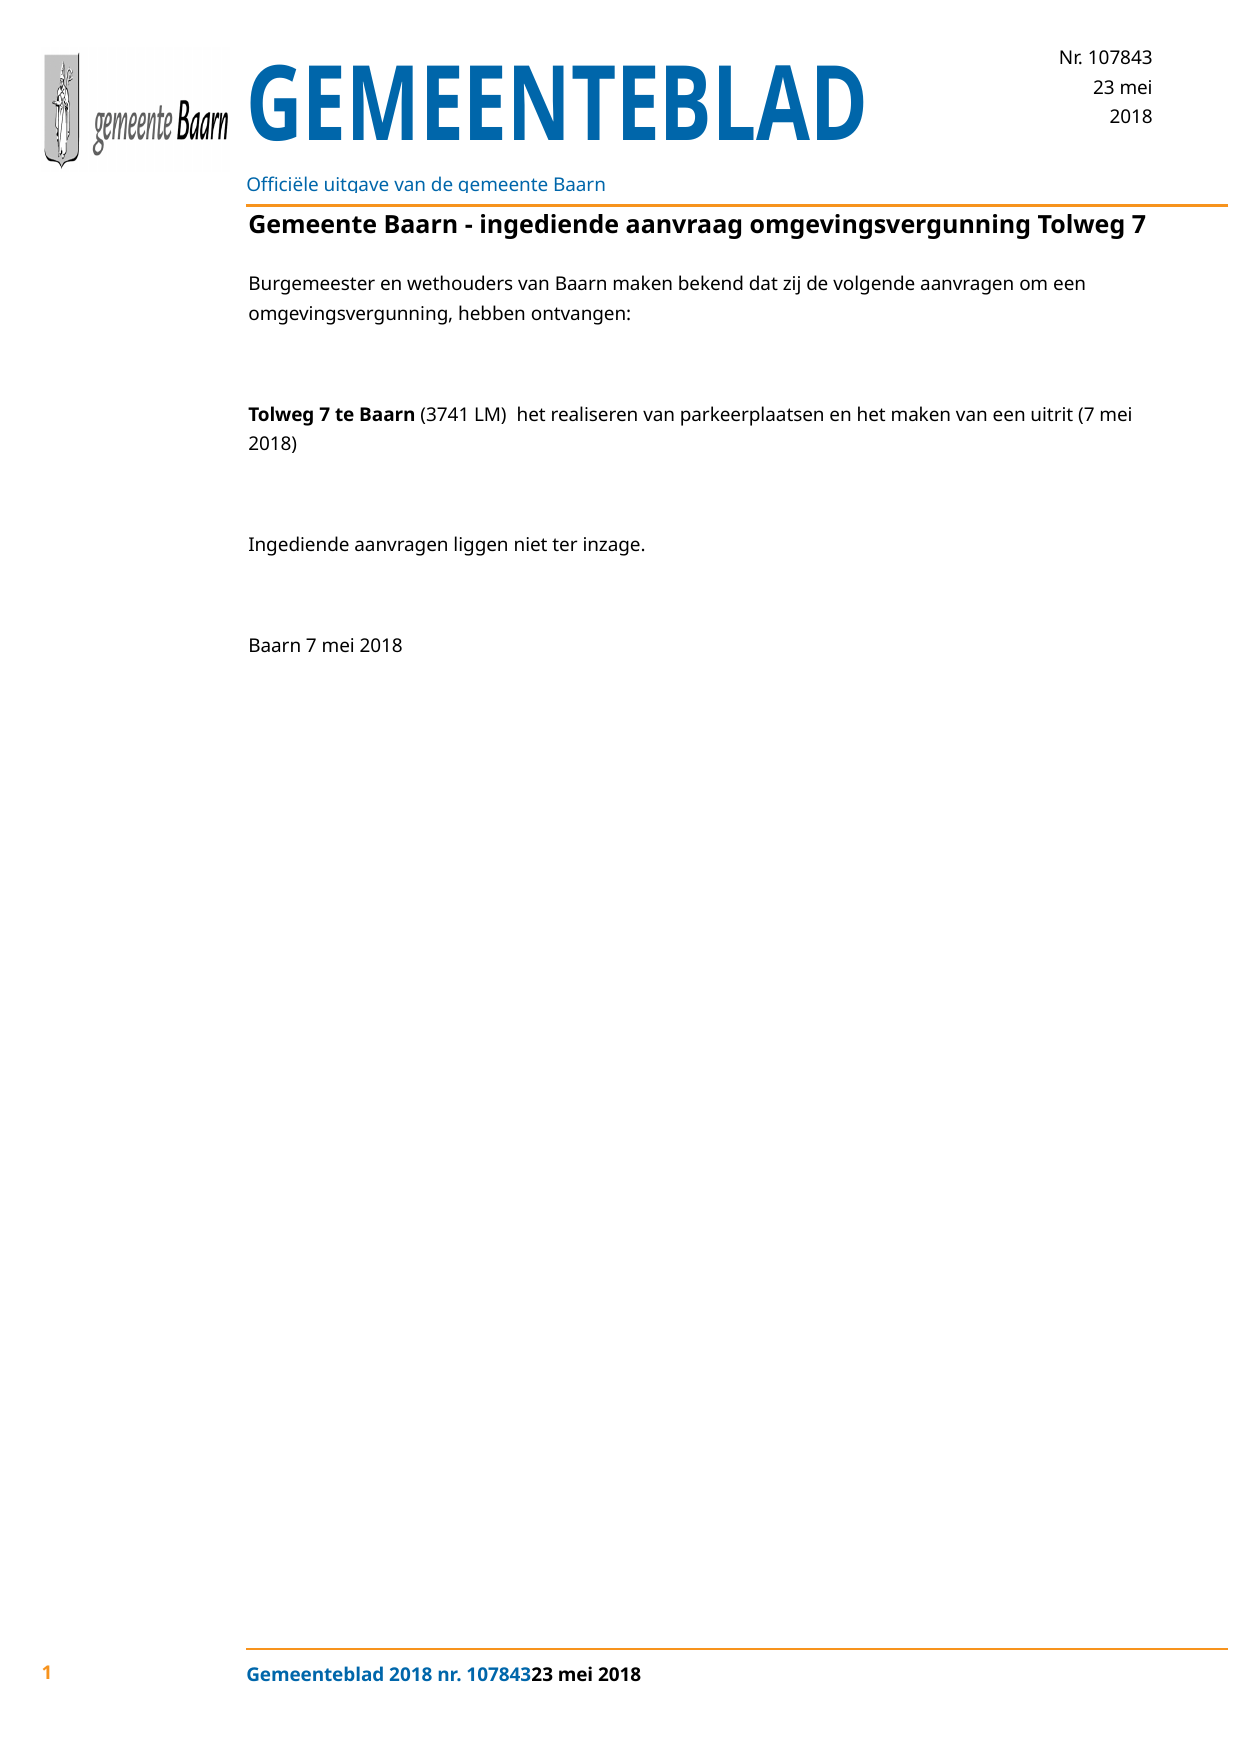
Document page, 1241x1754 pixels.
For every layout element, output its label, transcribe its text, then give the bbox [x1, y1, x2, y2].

text Tolweg 7 te Baarn (3741 LM) het realiseren van parkeerplaatsen en het maken van een uitrit (7 mei 2018) [248, 401, 1152, 456]
text Ingediende aanvragen liggen niet ter inzage. [248, 531, 1152, 557]
text Baarn 7 mei 2018 [248, 632, 1152, 658]
text Gemeente Baarn - ingediende aanvraag omgevingsvergunning Tolweg 7 [248, 207, 1152, 241]
picture [41, 47, 231, 172]
text Burgemeester en wethouders van Baarn maken bekend dat zij de volgende aanvragen om een omgevingsvergunning, hebben ontvangen: [248, 270, 1152, 326]
